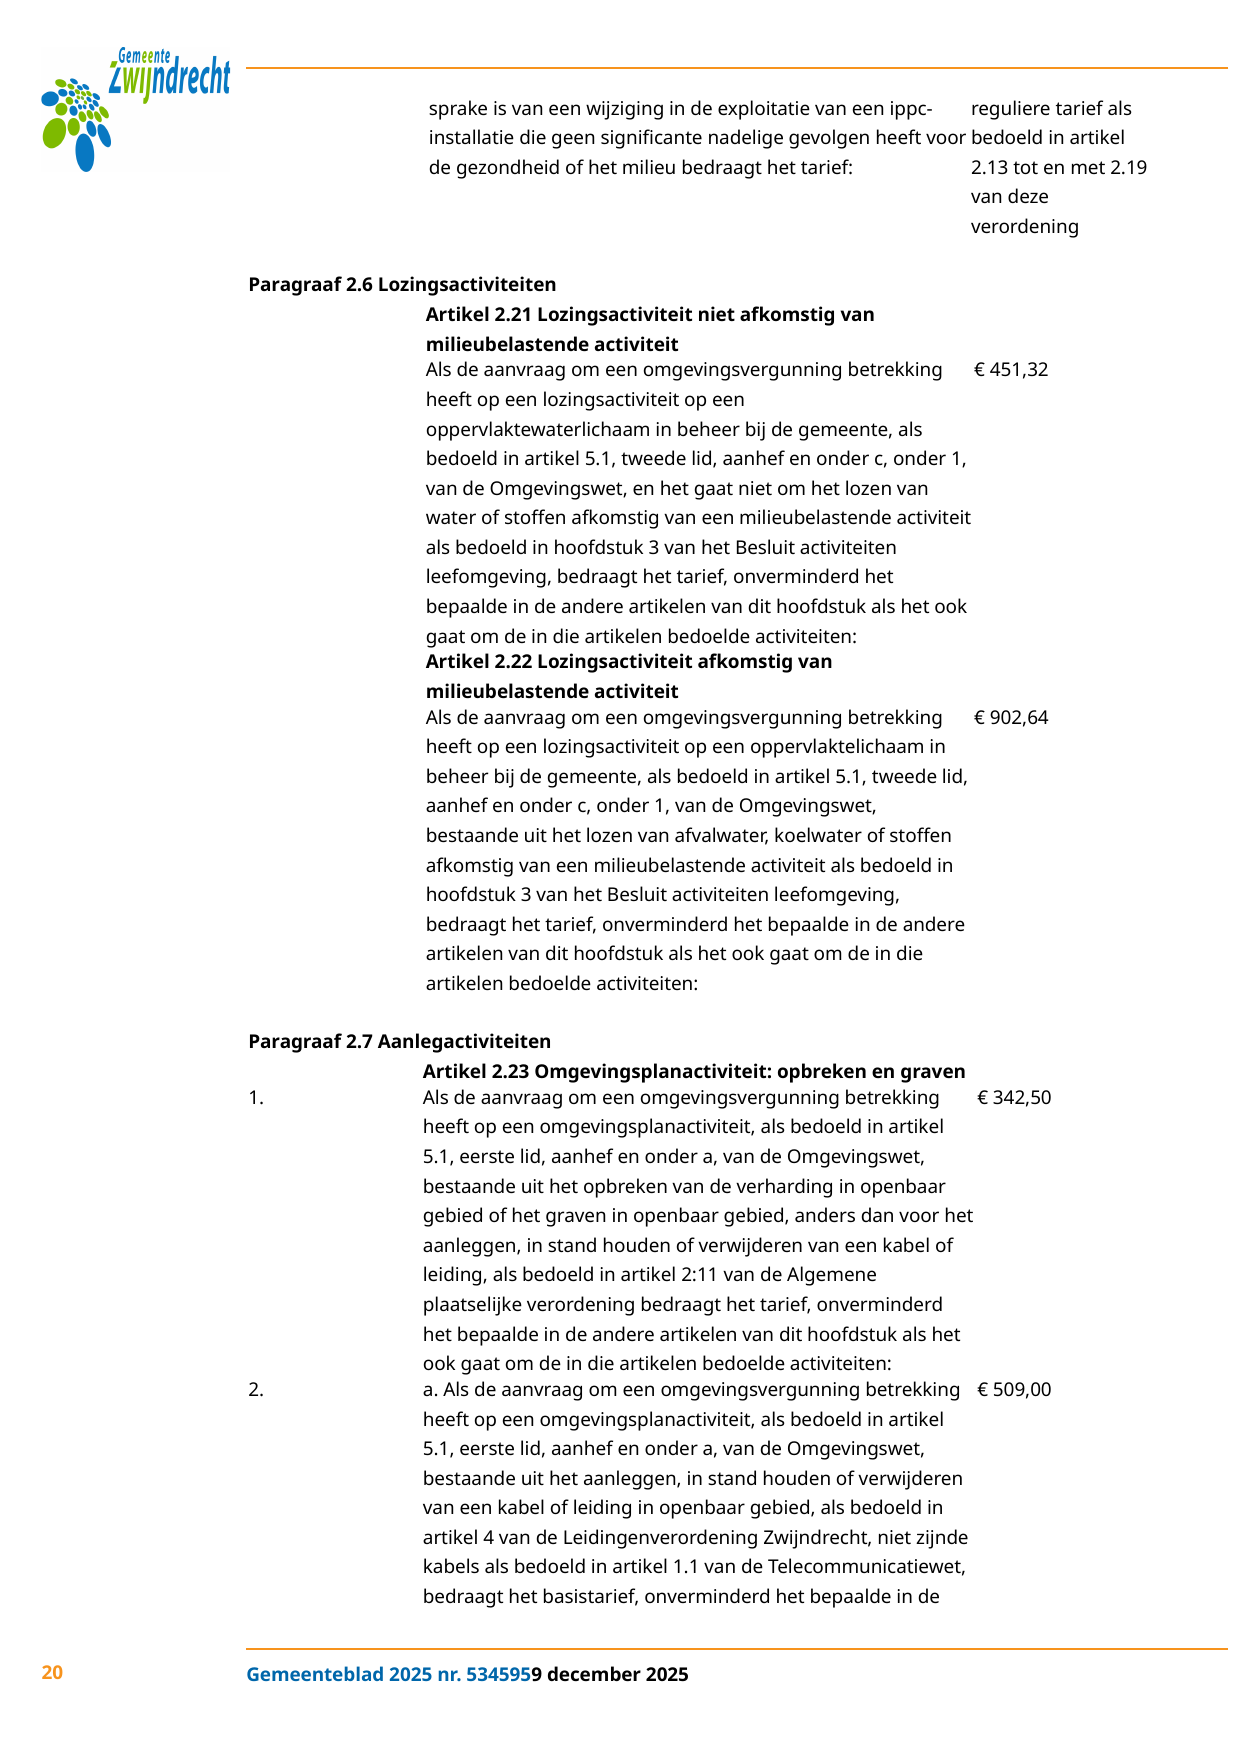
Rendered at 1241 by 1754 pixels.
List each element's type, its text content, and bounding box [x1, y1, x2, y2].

table_header Artikel 2.21 Lozingsactiviteit niet afkomstig van milieubelastende activiteit [426, 301, 974, 357]
table_cell € 902,64 [974, 704, 1152, 996]
table_header [974, 301, 1152, 357]
text Paragraaf 2.7 Aanlegactiviteiten [248, 1029, 1152, 1054]
table_cell [974, 649, 1152, 704]
table_cell € 451,32 [974, 357, 1152, 649]
table_cell Als de aanvraag om een omgevingsvergunning betrekking heeft op een lozingsactiviteit op een oppervlaktelichaam in beheer bij de gemeente, als bedoeld in artikel 5.1, tweede lid, aanhef en onder c, onder 1, van de Omgevingswet, bestaande uit het lozen van afvalwater, koelwater of stoffen afkomstig van een milieubelastende activiteit als bedoeld in hoofdstuk 3 van het Besluit activiteiten leefomgeving, bedraagt het tarief, onverminderd het bepaalde in de andere artikelen van dit hoofdstuk als het ook gaat om de in die artikelen bedoelde activiteiten: [426, 704, 974, 996]
table_header [248, 1059, 423, 1084]
table_header [248, 301, 426, 357]
table_cell Als de aanvraag om een omgevingsvergunning betrekking heeft op een omgevingsplanactiviteit, als bedoeld in artikel 5.1, eerste lid, aanhef en onder a, van de Omgevingswet, bestaande uit het opbreken van de verharding in openbaar gebied of het graven in openbaar gebied, anders dan voor het aanleggen, in stand houden of verwijderen van een kabel of leiding, als bedoeld in artikel 2:11 van de Algemene plaatselijke verordening bedraagt het tarief, onverminderd het bepaalde in de andere artikelen van dit hoofdstuk als het ook gaat om de in die artikelen bedoelde activiteiten: [423, 1084, 977, 1376]
table_cell 1. [248, 1084, 423, 1376]
table_cell [248, 357, 426, 649]
table_cell [248, 704, 426, 996]
table_cell 2. [248, 1376, 423, 1609]
table_cell € 342,50 [977, 1084, 1152, 1376]
table_header Artikel 2.23 Omgevingsplanactiviteit: opbreken en graven [423, 1059, 977, 1084]
table_cell [248, 95, 429, 239]
text Paragraaf 2.6 Lozingsactiviteiten [248, 272, 1152, 297]
table_cell sprake is van een wijziging in de exploitatie van een ippc-installatie die geen significante nadelige gevolgen heeft voor de gezondheid of het milieu bedraagt het tarief: [429, 95, 971, 239]
table_cell [248, 649, 426, 704]
table_header [977, 1059, 1152, 1084]
table_cell reguliere tarief als bedoeld in artikel 2.13 tot en met 2.19 van deze verordening [971, 95, 1152, 239]
table_cell Als de aanvraag om een omgevingsvergunning betrekking heeft op een lozingsactiviteit op een oppervlaktewaterlichaam in beheer bij de gemeente, als bedoeld in artikel 5.1, tweede lid, aanhef en onder c, onder 1, van de Omgevingswet, en het gaat niet om het lozen van water of stoffen afkomstig van een milieubelastende activiteit als bedoeld in hoofdstuk 3 van het Besluit activiteiten leefomgeving, bedraagt het tarief, onverminderd het bepaalde in de andere artikelen van dit hoofdstuk als het ook gaat om de in die artikelen bedoelde activiteiten: [426, 357, 974, 649]
table_cell a. Als de aanvraag om een omgevingsvergunning betrekking heeft op een omgevingsplanactiviteit, als bedoeld in artikel 5.1, eerste lid, aanhef en onder a, van de Omgevingswet, bestaande uit het aanleggen, in stand houden of verwijderen van een kabel of leiding in openbaar gebied, als bedoeld in artikel 4 van de Leidingenverordening Zwijndrecht, niet zijnde kabels als bedoeld in artikel 1.1 van de Telecommunicatiewet, bedraagt het basistarief, onverminderd het bepaalde in de [423, 1376, 977, 1609]
picture [41, 47, 231, 172]
table_cell Artikel 2.22 Lozingsactiviteit afkomstig van milieubelastende activiteit [426, 649, 974, 704]
table_cell € 509,00 [977, 1376, 1152, 1609]
